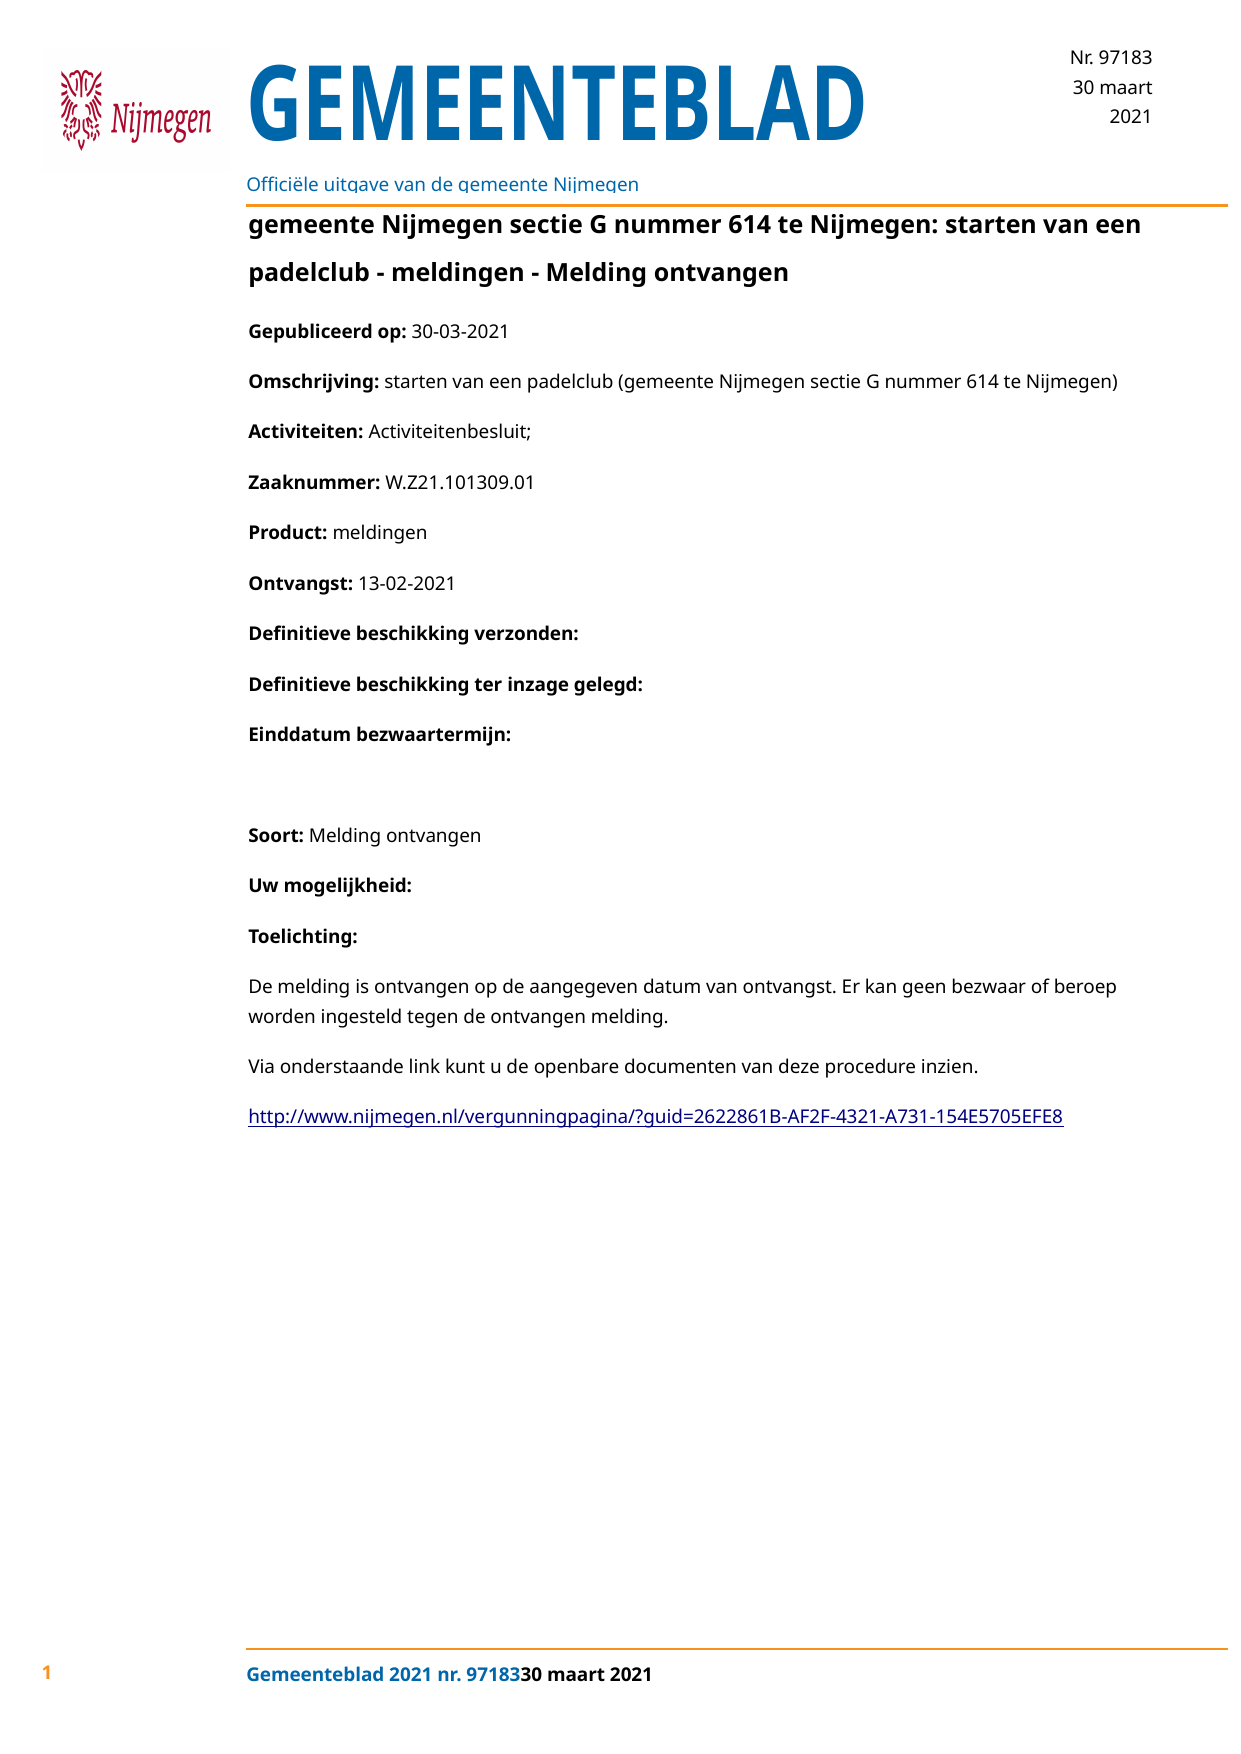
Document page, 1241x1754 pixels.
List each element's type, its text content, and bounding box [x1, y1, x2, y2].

text Zaaknummer: W.Z21.101309.01 [248, 469, 1152, 495]
picture [41, 47, 231, 172]
text Activiteiten: Activiteitenbesluit; [248, 419, 1152, 444]
text http://www.nijmegen.nl/vergunningpagina/?guid=2622861B-AF2F-4321-A731-154E5705EFE8 [248, 1104, 1152, 1129]
text Soort: Melding ontvangen [248, 822, 1152, 848]
text Ontvangst: 13-02-2021 [248, 570, 1152, 596]
text Toelichting: [248, 923, 1152, 949]
text Omschrijving: starten van een padelclub (gemeente Nijmegen sectie G nummer 614 te Nijmegen) [248, 368, 1152, 394]
text gemeente Nijmegen sectie G nummer 614 te Nijmegen: starten van een padelclub - meldingen - Melding ontvangen [248, 207, 1152, 288]
text Uw mogelijkheid: [248, 872, 1152, 898]
text Product: meldingen [248, 519, 1152, 545]
text Definitieve beschikking verzonden: [248, 620, 1152, 646]
text De melding is ontvangen op de aangegeven datum van ontvangst. Er kan geen bezwaar of beroep worden ingesteld tegen de ontvangen melding. [248, 973, 1152, 1029]
text Via onderstaande link kunt u de openbare documenten van deze procedure inzien. [248, 1053, 1152, 1079]
text Definitieve beschikking ter inzage gelegd: [248, 671, 1152, 697]
text Einddatum bezwaartermijn: [248, 721, 1152, 747]
text Gepubliceerd op: 30-03-2021 [248, 318, 1152, 344]
